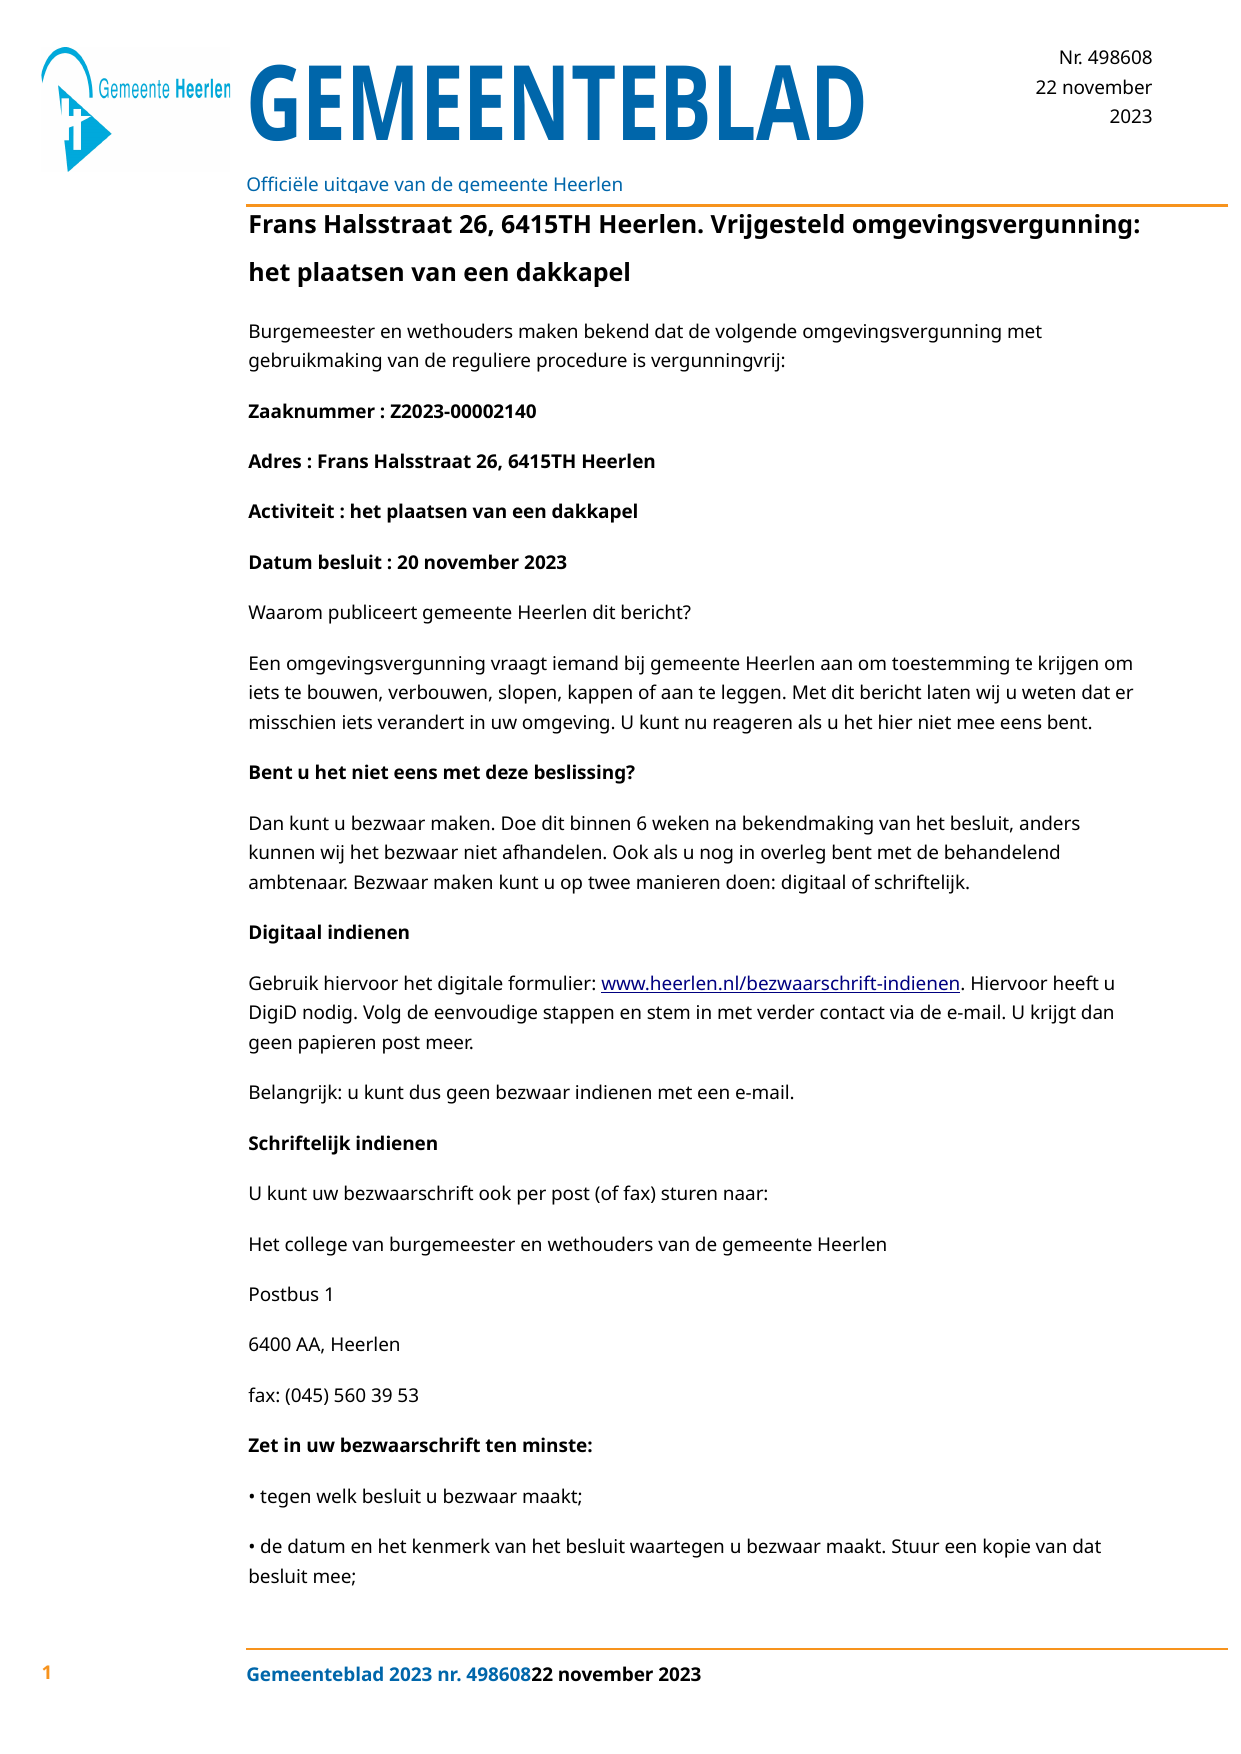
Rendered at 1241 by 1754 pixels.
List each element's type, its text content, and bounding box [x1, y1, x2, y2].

text • tegen welk besluit u bezwaar maakt; [248, 1483, 1152, 1509]
picture [41, 47, 59, 70]
text Waarom publiceert gemeente Heerlen dit bericht? [248, 599, 1152, 625]
text Het college van burgemeester en wethouders van de gemeente Heerlen [248, 1231, 1152, 1257]
text fax: (045) 560 39 53 [248, 1382, 1152, 1408]
text Schriftelijk indienen [248, 1130, 1152, 1156]
text Bent u het niet eens met deze beslissing? [248, 759, 1152, 785]
text U kunt uw bezwaarschrift ook per post (of fax) sturen naar: [248, 1180, 1152, 1206]
text Frans Halsstraat 26, 6415TH Heerlen. Vrijgesteld omgevingsvergunning: het plaatsen van een dakkapel [248, 207, 1152, 288]
text Postbus 1 [248, 1281, 1152, 1307]
text Burgemeester en wethouders maken bekend dat de volgende omgevingsvergunning met gebruikmaking van de reguliere procedure is vergunningvrij: [248, 318, 1152, 373]
text Gebruik hiervoor het digitale formulier: www.heerlen.nl/bezwaarschrift-indienen. Hiervoor heeft u DigiD nodig. Volg de eenvoudige stappen en stem in met verder contact via de e-mail. U krijgt dan geen papieren post meer. [248, 970, 1152, 1055]
picture [41, 47, 231, 172]
text Activiteit : het plaatsen van een dakkapel [248, 499, 1152, 524]
text Zet in uw bezwaarschrift ten minste: [248, 1432, 1152, 1458]
text • de datum en het kenmerk van het besluit waartegen u bezwaar maakt. Stuur een kopie van dat besluit mee; [248, 1533, 1152, 1589]
text Een omgevingsvergunning vraagt iemand bij gemeente Heerlen aan om toestemming te krijgen om iets te bouwen, verbouwen, slopen, kappen of aan te leggen. Met dit bericht laten wij u weten dat er misschien iets verandert in uw omgeving. U kunt nu reageren als u het hier niet mee eens bent. [248, 650, 1152, 735]
text Belangrijk: u kunt dus geen bezwaar indienen met een e-mail. [248, 1079, 1152, 1105]
text Datum besluit : 20 november 2023 [248, 549, 1152, 575]
text Zaaknummer : Z2023-00002140 [248, 398, 1152, 424]
text 6400 AA, Heerlen [248, 1332, 1152, 1357]
text Dan kunt u bezwaar maken. Doe dit binnen 6 weken na bekendmaking van het besluit, anders kunnen wij het bezwaar niet afhandelen. Ook als u nog in overleg bent met de behandelend ambtenaar. Bezwaar maken kunt u op twee manieren doen: digitaal of schriftelijk. [248, 810, 1152, 895]
text Digitaal indienen [248, 919, 1152, 945]
text Adres : Frans Halsstraat 26, 6415TH Heerlen [248, 448, 1152, 474]
